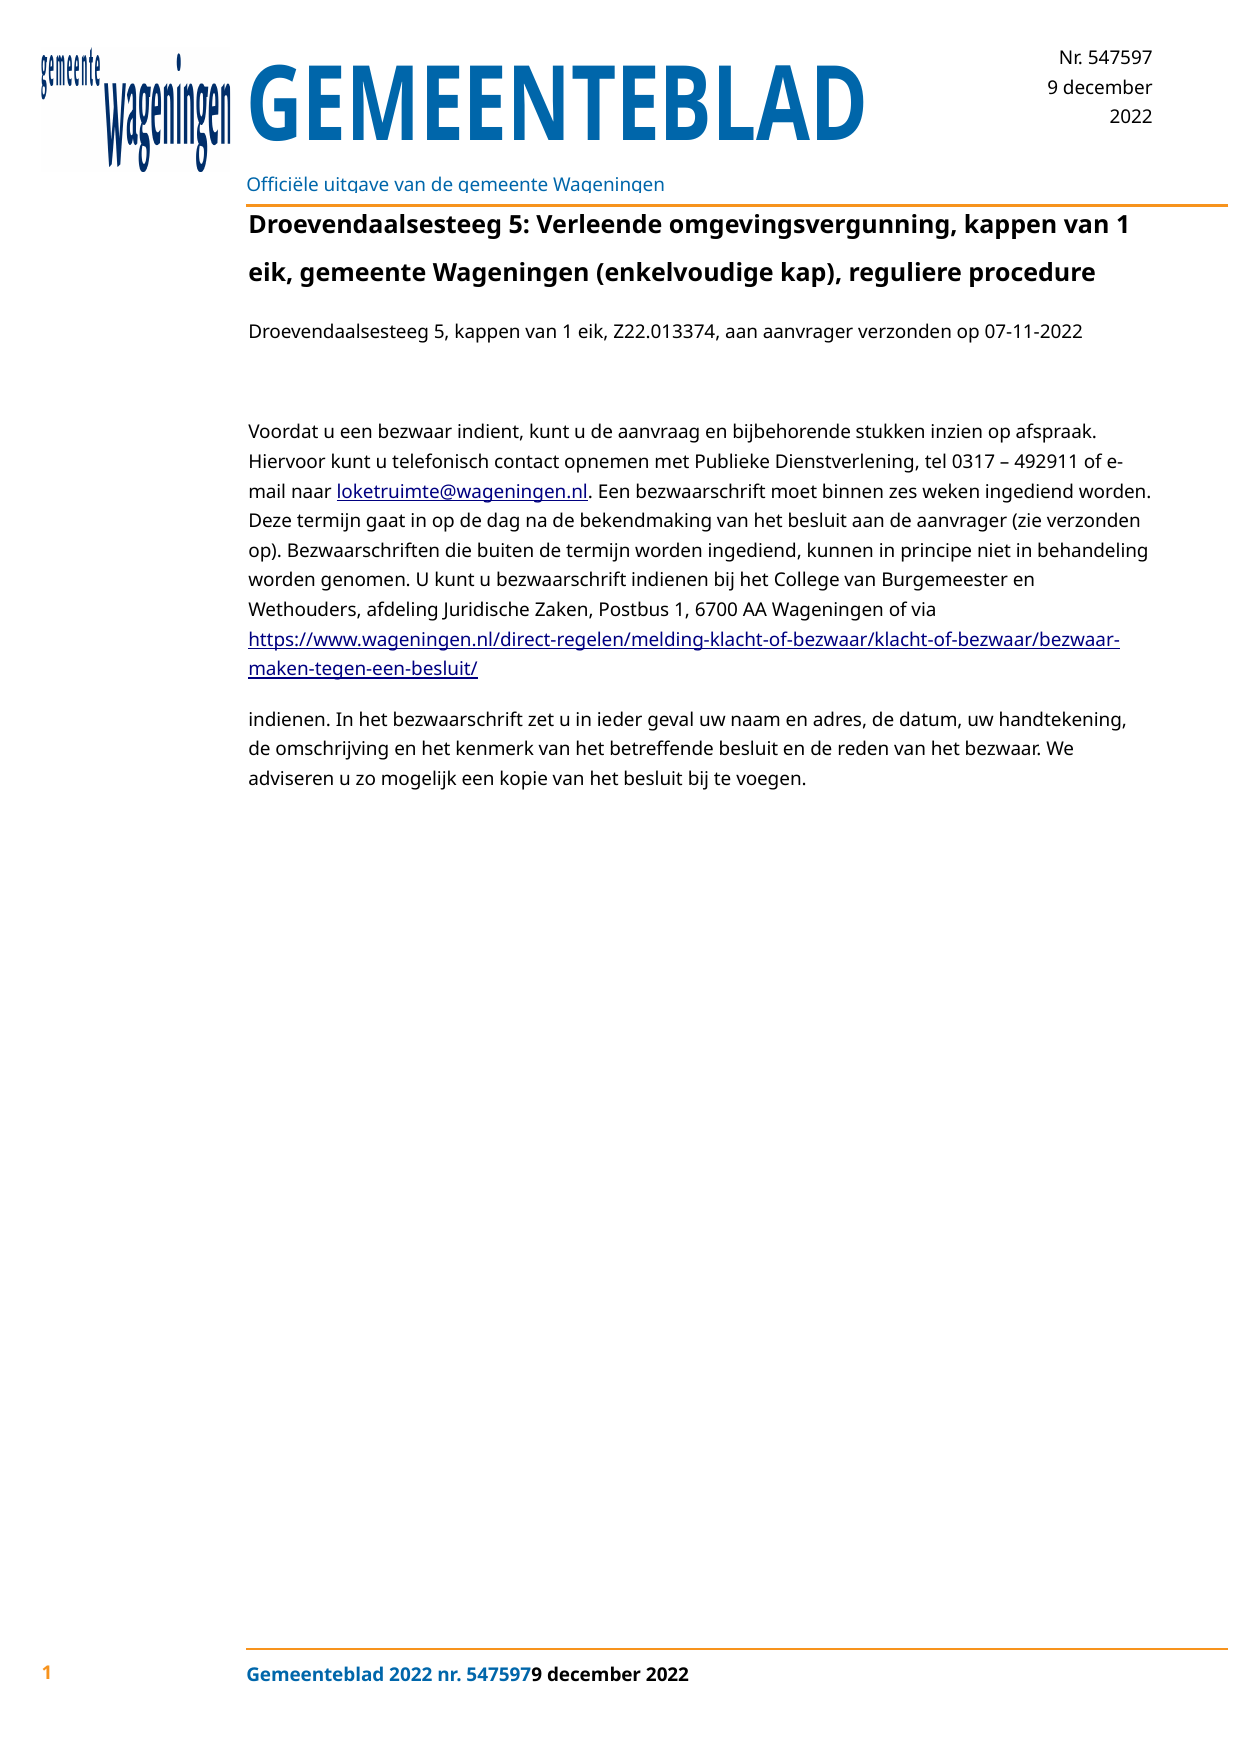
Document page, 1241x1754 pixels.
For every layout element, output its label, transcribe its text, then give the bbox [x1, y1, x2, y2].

text Droevendaalsesteeg 5: Verleende omgevingsvergunning, kappen van 1 eik, gemeente Wageningen (enkelvoudige kap), reguliere procedure [248, 207, 1152, 288]
text Droevendaalsesteeg 5, kappen van 1 eik, Z22.013374, aan aanvrager verzonden op 07-11-2022 [248, 318, 1152, 344]
text indienen. In het bezwaarschrift zet u in ieder geval uw naam en adres, de datum, uw handtekening, de omschrijving en het kenmerk van het betreffende besluit en de reden van het bezwaar. We adviseren u zo mogelijk een kopie van het besluit bij te voegen. [248, 706, 1152, 791]
text Voordat u een bezwaar indient, kunt u de aanvraag en bijbehorende stukken inzien op afspraak. Hiervoor kunt u telefonisch contact opnemen met Publieke Dienstverlening, tel 0317 – 492911 of e-mail naar loketruimte@wageningen.nl. Een bezwaarschrift moet binnen zes weken ingediend worden. Deze termijn gaat in op de dag na de bekendmaking van het besluit aan de aanvrager (zie verzonden op). Bezwaarschriften die buiten de termijn worden ingediend, kunnen in principe niet in behandeling worden genomen. U kunt u bezwaarschrift indienen bij het College van Burgemeester en Wethouders, afdeling Juridische Zaken, Postbus 1, 6700 AA Wageningen of via https://www.wageningen.nl/direct-regelen/melding-klacht-of-bezwaar/klacht-of-bezwaar/bezwaar-maken-tegen-een-besluit/ [248, 419, 1152, 681]
picture [41, 47, 231, 172]
